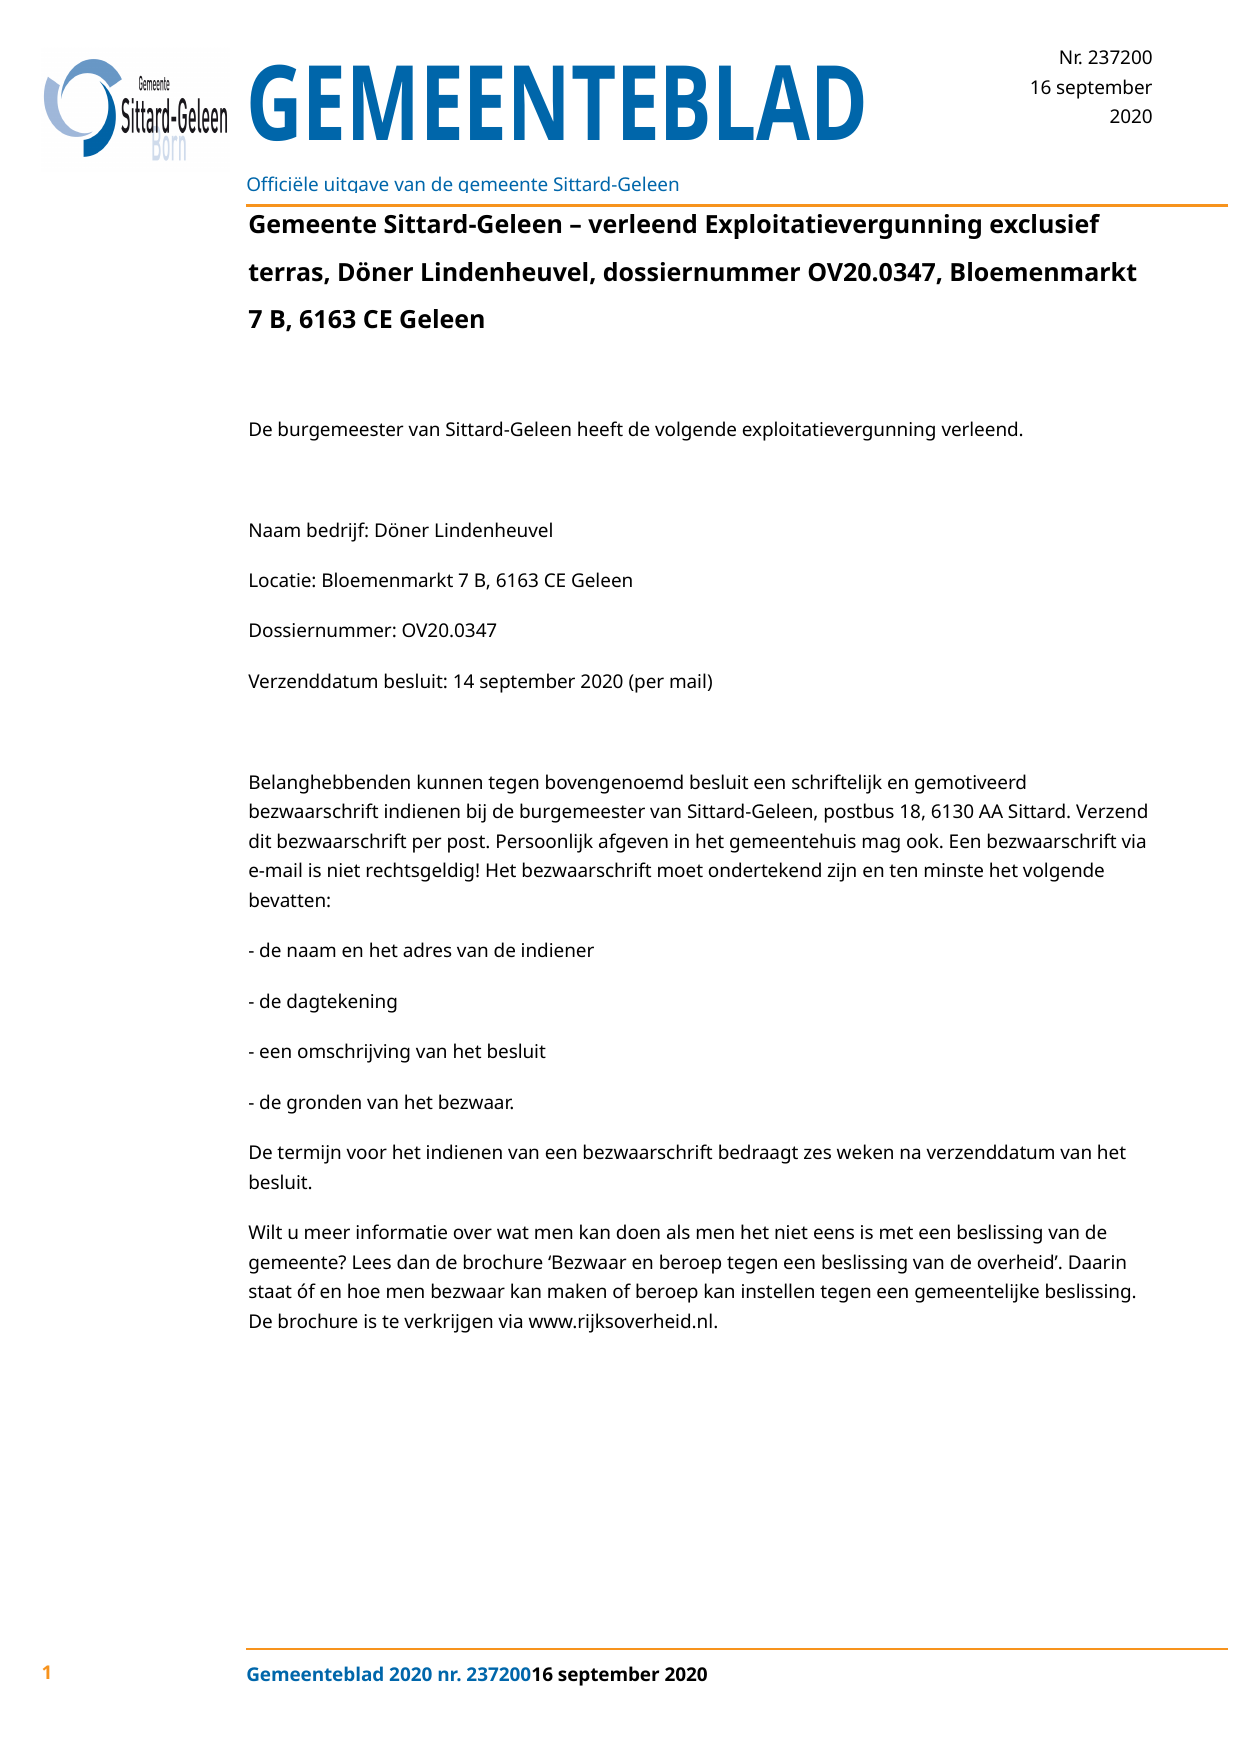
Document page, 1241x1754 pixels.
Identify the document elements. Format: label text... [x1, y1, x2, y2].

text - de gronden van het bezwaar. [248, 1089, 1152, 1114]
text Dossiernummer: OV20.0347 [248, 618, 1152, 643]
text Verzenddatum besluit: 14 september 2020 (per mail) [248, 668, 1152, 694]
text Locatie: Bloemenmarkt 7 B, 6163 CE Geleen [248, 567, 1152, 593]
text Gemeente Sittard-Geleen – verleend Exploitatievergunning exclusief terras, Döner Lindenheuvel, dossiernummer OV20.0347, Bloemenmarkt 7 B, 6163 CE Geleen [248, 207, 1152, 336]
text Naam bedrijf: Döner Lindenheuvel [248, 517, 1152, 542]
text De burgemeester van Sittard-Geleen heeft de volgende exploitatievergunning verleend. [248, 416, 1152, 442]
text De termijn voor het indienen van een bezwaarschrift bedraagt zes weken na verzenddatum van het besluit. [248, 1139, 1152, 1194]
text Belanghebbenden kunnen tegen bovengenoemd besluit een schriftelijk en gemotiveerd bezwaarschrift indienen bij de burgemeester van Sittard-Geleen, postbus 18, 6130 AA Sittard. Verzend dit bezwaarschrift per post. Persoonlijk afgeven in het gemeentehuis mag ook. Een bezwaarschrift via e-mail is niet rechtsgeldig! Het bezwaarschrift moet ondertekend zijn en ten minste het volgende bevatten: [248, 769, 1152, 913]
text Wilt u meer informatie over wat men kan doen als men het niet eens is met een beslissing van de gemeente? Lees dan de brochure ‘Bezwaar en beroep tegen een beslissing van de overheid’. Daarin staat óf en hoe men bezwaar kan maken of beroep kan instellen tegen een gemeentelijke beslissing. De brochure is te verkrijgen via www.rijksoverheid.nl. [248, 1219, 1152, 1334]
text - de dagtekening [248, 988, 1152, 1014]
text - een omschrijving van het besluit [248, 1038, 1152, 1064]
picture [41, 47, 231, 172]
text - de naam en het adres van de indiener [248, 938, 1152, 963]
